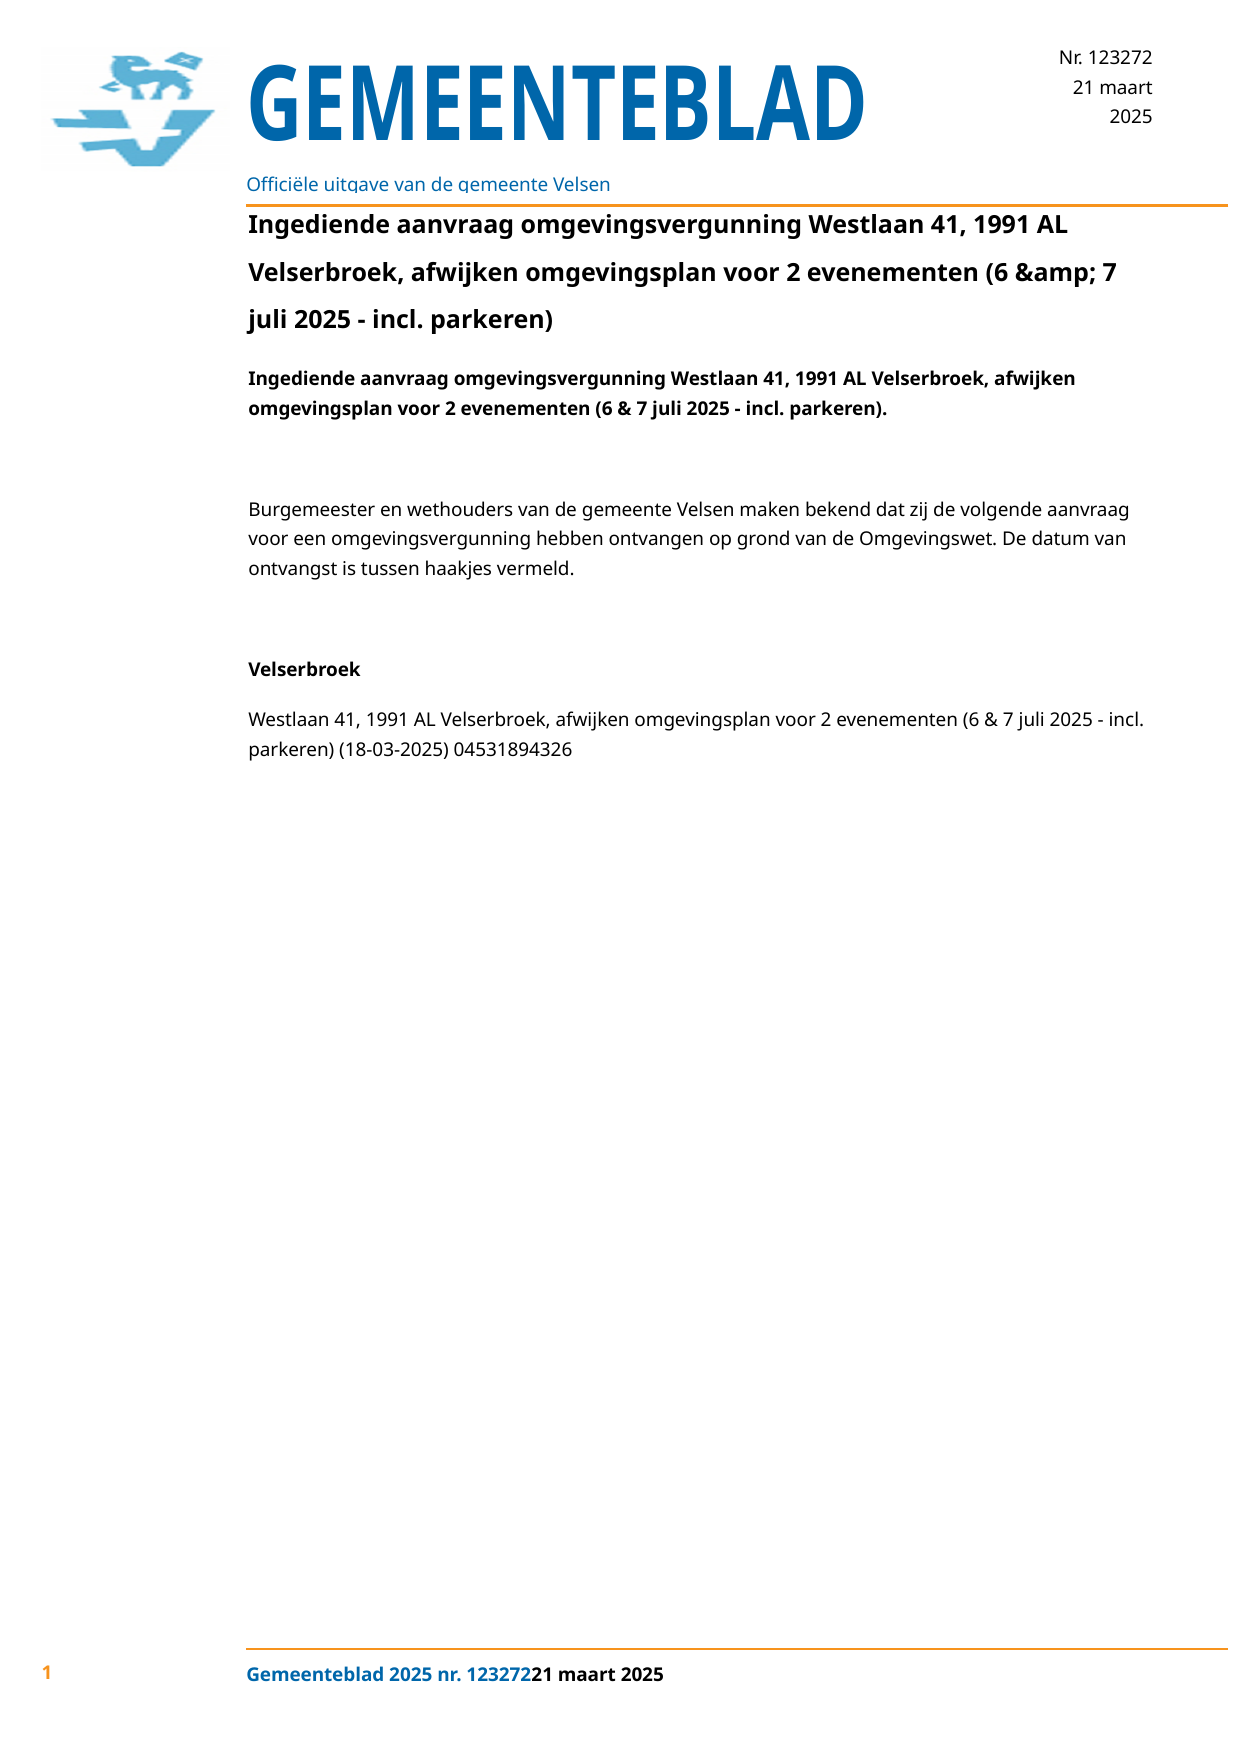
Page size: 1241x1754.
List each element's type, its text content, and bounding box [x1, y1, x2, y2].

text Ingediende aanvraag omgevingsvergunning Westlaan 41, 1991 AL Velserbroek, afwijken omgevingsplan voor 2 evenementen (6 &amp; 7 juli 2025 - incl. parkeren) [248, 207, 1152, 336]
text Westlaan 41, 1991 AL Velserbroek, afwijken omgevingsplan voor 2 evenementen (6 & 7 juli 2025 - incl. parkeren) (18-03-2025) 04531894326 [248, 706, 1152, 762]
picture [41, 47, 231, 172]
text Velserbroek [248, 656, 1152, 682]
text Ingediende aanvraag omgevingsvergunning Westlaan 41, 1991 AL Velserbroek, afwijken omgevingsplan voor 2 evenementen (6 & 7 juli 2025 - incl. parkeren). [248, 366, 1152, 421]
text Burgemeester en wethouders van de gemeente Velsen maken bekend dat zij de volgende aanvraag voor een omgevingsvergunning hebben ontvangen op grond van de Omgevingswet. De datum van ontvangst is tussen haakjes vermeld. [248, 496, 1152, 581]
